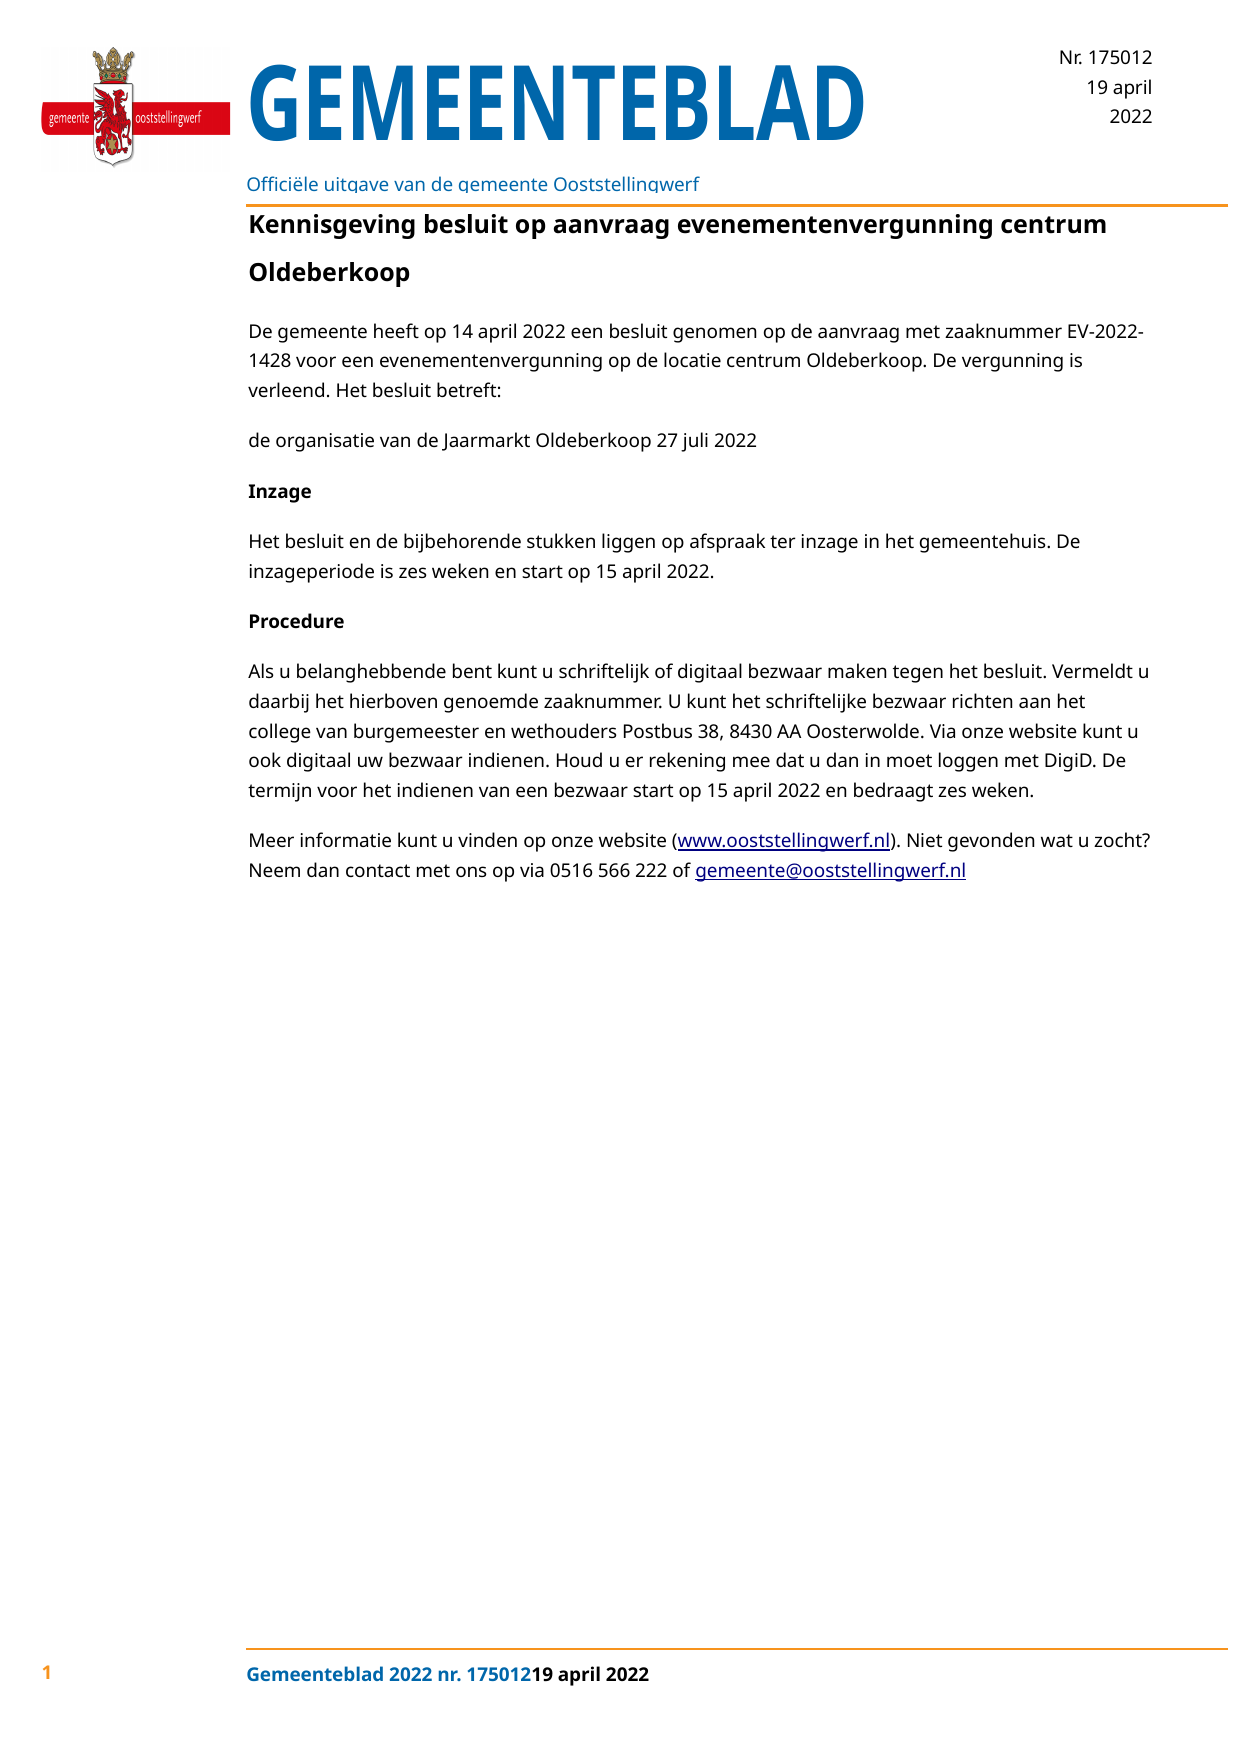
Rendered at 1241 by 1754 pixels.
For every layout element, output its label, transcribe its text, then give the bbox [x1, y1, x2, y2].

picture [41, 47, 231, 172]
text De gemeente heeft op 14 april 2022 een besluit genomen op de aanvraag met zaaknummer EV-2022-1428 voor een evenementenvergunning op de locatie centrum Oldeberkoop. De vergunning is verleend. Het besluit betreft: [248, 318, 1152, 403]
text Het besluit en de bijbehorende stukken liggen op afspraak ter inzage in het gemeentehuis. De inzageperiode is zes weken en start op 15 april 2022. [248, 528, 1152, 584]
text Kennisgeving besluit op aanvraag evenementenvergunning centrum Oldeberkoop [248, 207, 1152, 288]
text Procedure [248, 608, 1152, 634]
text Inzage [248, 478, 1152, 504]
text Meer informatie kunt u vinden op onze website (www.ooststellingwerf.nl). Niet gevonden wat u zocht? Neem dan contact met ons op via 0516 566 222 of gemeente@ooststellingwerf.nl [248, 827, 1152, 883]
text de organisatie van de Jaarmarkt Oldeberkoop 27 juli 2022 [248, 427, 1152, 453]
text Als u belanghebbende bent kunt u schriftelijk of digitaal bezwaar maken tegen het besluit. Vermeldt u daarbij het hierboven genoemde zaaknummer. U kunt het schriftelijke bezwaar richten aan het college van burgemeester en wethouders Postbus 38, 8430 AA Oosterwolde. Via onze website kunt u ook digitaal uw bezwaar indienen. Houd u er rekening mee dat u dan in moet loggen met DigiD. De termijn voor het indienen van een bezwaar start op 15 april 2022 en bedraagt zes weken. [248, 659, 1152, 803]
